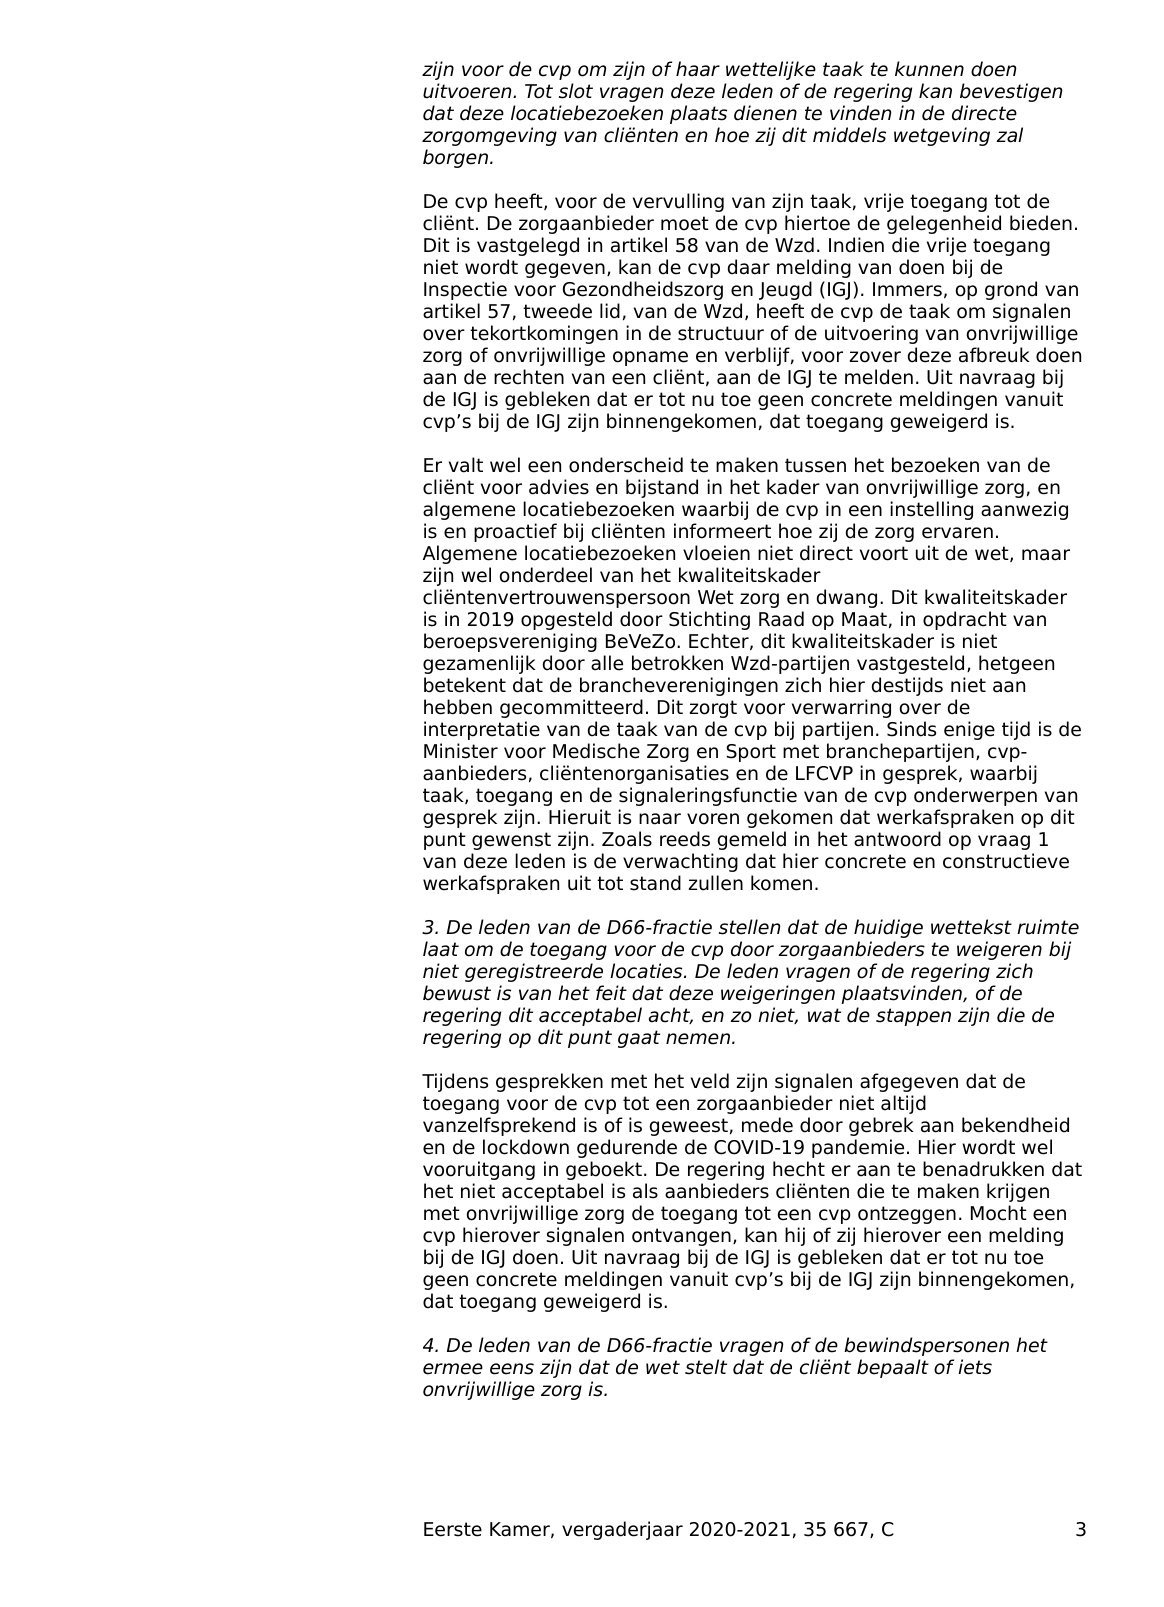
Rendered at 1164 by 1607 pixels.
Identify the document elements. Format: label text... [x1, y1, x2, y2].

text 4. De leden van de D66-fractie vragen of de bewindspersonen het ermee eens zijn dat de wet stelt dat de cliënt bepaalt of iets onvrijwillige zorg is. [422, 1335, 1087, 1401]
text 3. De leden van de D66-fractie stellen dat de huidige wettekst ruimte laat om de toegang voor de cvp door zorgaanbieders te weigeren bij niet geregistreerde locaties. De leden vragen of de regering zich bewust is van het feit dat deze weigeringen plaatsvinden, of de regering dit acceptabel acht, en zo niet, wat de stappen zijn die de regering op dit punt gaat nemen. [422, 917, 1087, 1049]
text Tijdens gesprekken met het veld zijn signalen afgegeven dat de toegang voor de cvp tot een zorgaanbieder niet altijd vanzelfsprekend is of is geweest, mede door gebrek aan bekendheid en de lockdown gedurende de COVID-19 pandemie. Hier wordt wel vooruitgang in geboekt. De regering hecht er aan te benadrukken dat het niet acceptabel is als aanbieders cliënten die te maken krijgen met onvrijwillige zorg de toegang tot een cvp ontzeggen. Mocht een cvp hierover signalen ontvangen, kan hij of zij hierover een melding bij de IGJ doen. Uit navraag bij de IGJ is gebleken dat er tot nu toe geen concrete meldingen vanuit cvp’s bij de IGJ zijn binnengekomen, dat toegang geweigerd is. [422, 1071, 1087, 1313]
text Er valt wel een onderscheid te maken tussen het bezoeken van de cliënt voor advies en bijstand in het kader van onvrijwillige zorg, en algemene locatiebezoeken waarbij de cvp in een instelling aanwezig is en proactief bij cliënten informeert hoe zij de zorg ervaren. Algemene locatiebezoeken vloeien niet direct voort uit de wet, maar zijn wel onderdeel van het kwaliteitskader cliëntenvertrouwenspersoon Wet zorg en dwang. Dit kwaliteitskader is in 2019 opgesteld door Stichting Raad op Maat, in opdracht van beroepsvereniging BeVeZo. Echter, dit kwaliteitskader is niet gezamenlijk door alle betrokken Wzd-partijen vastgesteld, hetgeen betekent dat de brancheverenigingen zich hier destijds niet aan hebben gecommitteerd. Dit zorgt voor verwarring over de interpretatie van de taak van de cvp bij partijen. Sinds enige tijd is de Minister voor Medische Zorg en Sport met branchepartijen, cvp-aanbieders, cliëntenorganisaties en de LFCVP in gesprek, waarbij taak, toegang en de signaleringsfunctie van de cvp onderwerpen van gesprek zijn. Hieruit is naar voren gekomen dat werkafspraken op dit punt gewenst zijn. Zoals reeds gemeld in het antwoord op vraag 1 van deze leden is de verwachting dat hier concrete en constructieve werkafspraken uit tot stand zullen komen. [422, 455, 1087, 895]
text zijn voor de cvp om zijn of haar wettelijke taak te kunnen doen uitvoeren. Tot slot vragen deze leden of de regering kan bevestigen dat deze locatiebezoeken plaats dienen te vinden in de directe zorgomgeving van cliënten en hoe zij dit middels wetgeving zal borgen. [422, 59, 1087, 169]
text De cvp heeft, voor de vervulling van zijn taak, vrije toegang tot de cliënt. De zorgaanbieder moet de cvp hiertoe de gelegenheid bieden. Dit is vastgelegd in artikel 58 van de Wzd. Indien die vrije toegang niet wordt gegeven, kan de cvp daar melding van doen bij de Inspectie voor Gezondheidszorg en Jeugd (IGJ). Immers, op grond van artikel 57, tweede lid, van de Wzd, heeft de cvp de taak om signalen over tekortkomingen in de structuur of de uitvoering van onvrijwillige zorg of onvrijwillige opname en verblijf, voor zover deze afbreuk doen aan de rechten van een cliënt, aan de IGJ te melden. Uit navraag bij de IGJ is gebleken dat er tot nu toe geen concrete meldingen vanuit cvp’s bij de IGJ zijn binnengekomen, dat toegang geweigerd is. [422, 191, 1087, 433]
